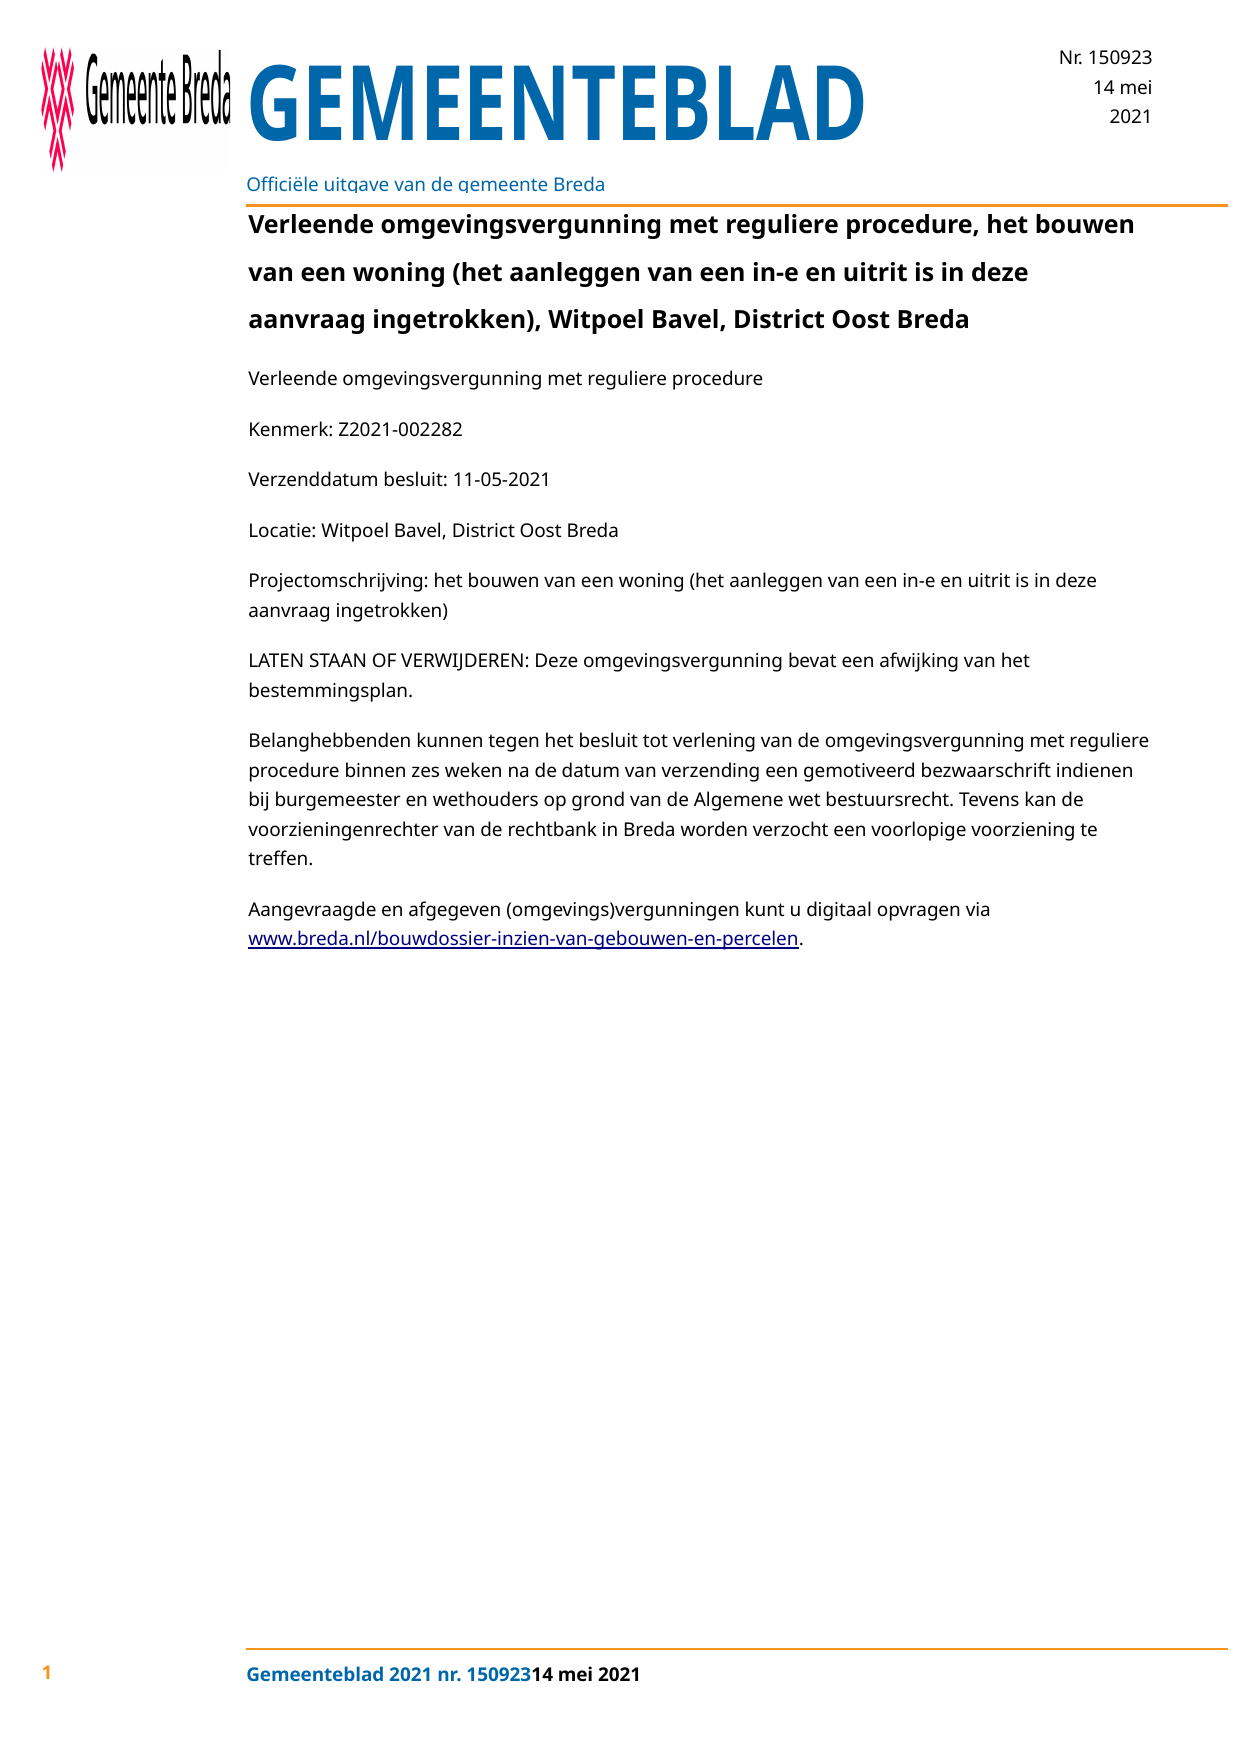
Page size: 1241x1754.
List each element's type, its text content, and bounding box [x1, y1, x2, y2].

text Aangevraagde en afgegeven (omgevings)vergunningen kunt u digitaal opvragen via www.breda.nl/bouwdossier-inzien-van-gebouwen-en-percelen. [248, 896, 1152, 951]
text Projectomschrijving: het bouwen van een woning (het aanleggen van een in-e en uitrit is in deze aanvraag ingetrokken) [248, 567, 1152, 622]
text Verleende omgevingsvergunning met reguliere procedure [248, 366, 1152, 391]
text Verzenddatum besluit: 11-05-2021 [248, 466, 1152, 492]
text Locatie: Witpoel Bavel, District Oost Breda [248, 517, 1152, 542]
text LATEN STAAN OF VERWIJDEREN: Deze omgevingsvergunning bevat een afwijking van het bestemmingsplan. [248, 647, 1152, 702]
text Belanghebbenden kunnen tegen het besluit tot verlening van de omgevingsvergunning met reguliere procedure binnen zes weken na de datum van verzending een gemotiveerd bezwaarschrift indienen bij burgemeester en wethouders op grond van de Algemene wet bestuursrecht. Tevens kan de voorzieningenrechter van de rechtbank in Breda worden verzocht een voorlopige voorziening te treffen. [248, 727, 1152, 871]
text Kenmerk: Z2021-002282 [248, 416, 1152, 442]
text Verleende omgevingsvergunning met reguliere procedure, het bouwen van een woning (het aanleggen van een in-e en uitrit is in deze aanvraag ingetrokken), Witpoel Bavel, District Oost Breda [248, 207, 1152, 336]
picture [41, 47, 231, 172]
